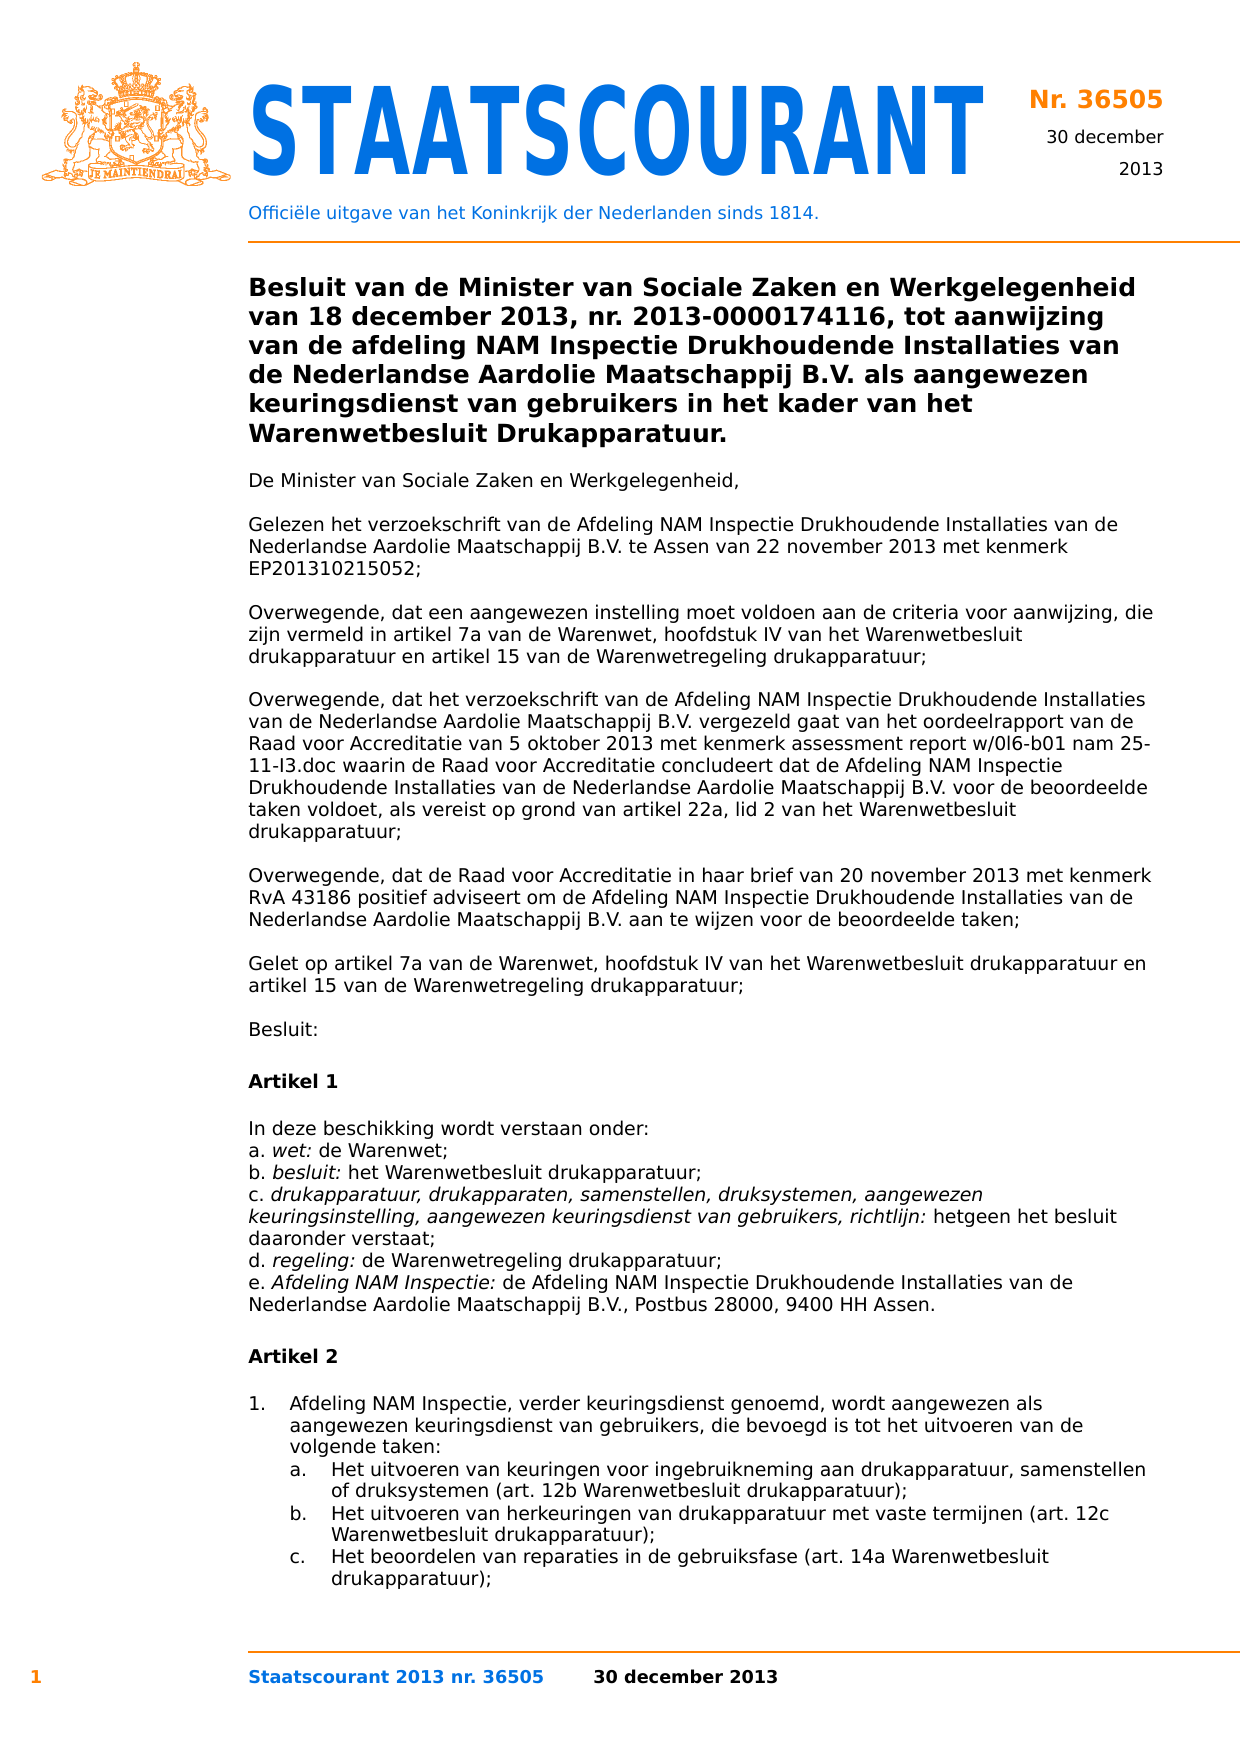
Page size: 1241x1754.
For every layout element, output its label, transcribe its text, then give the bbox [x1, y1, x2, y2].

table_cell 2013 [998, 153, 1240, 203]
table_header STAATSCOURANT [248, 62, 998, 203]
table_cell Officiële uitgave van het Koninkrijk der Nederlanden sinds 1814. [248, 203, 1240, 241]
text a. wet: de Warenwet; [248, 1140, 1163, 1162]
text c. Het beoordelen van reparaties in de gebruiksfase (art. 14a Warenwetbesluit drukapparatuur); [289, 1546, 1163, 1590]
subtitle Artikel 2 [248, 1346, 1163, 1367]
subtitle Besluit van de Minister van Sociale Zaken en Werkgelegenheid van 18 december 2013, nr. 2013-0000174116, tot aanwijzing van de afdeling NAM Inspectie Drukhoudende Installaties van de Nederlandse Aardolie Maatschappij B.V. als aangewezen keuringsdienst van gebruikers in het kader van het Warenwetbesluit Drukapparatuur. [248, 273, 1163, 448]
text b. besluit: het Warenwetbesluit drukapparatuur; [248, 1162, 1163, 1184]
text Overwegende, dat de Raad voor Accreditatie in haar brief van 20 november 2013 met kenmerk RvA 43186 positief adviseert om de Afdeling NAM Inspectie Drukhoudende Installaties van de Nederlandse Aardolie Maatschappij B.V. aan te wijzen voor de beoordeelde taken; [248, 865, 1163, 931]
table_header Nr. 36505 [998, 62, 1240, 121]
text Gelet op artikel 7a van de Warenwet, hoofdstuk IV van het Warenwetbesluit drukapparatuur en artikel 15 van de Warenwetregeling drukapparatuur; [248, 953, 1163, 997]
text c. drukapparatuur, drukapparaten, samenstellen, druksystemen, aangewezen keuringsinstelling, aangewezen keuringsdienst van gebruikers, richtlijn: hetgeen het besluit daaronder verstaat; [248, 1184, 1163, 1249]
picture [41, 62, 231, 186]
text Besluit: [248, 1019, 1163, 1041]
text Overwegende, dat een aangewezen instelling moet voldoen aan de criteria voor aanwijzing, die zijn vermeld in artikel 7a van de Warenwet, hoofdstuk IV van het Warenwetbesluit drukapparatuur en artikel 15 van de Warenwetregeling drukapparatuur; [248, 602, 1163, 667]
text In deze beschikking wordt verstaan onder: [248, 1118, 1163, 1140]
text Overwegende, dat het verzoekschrift van de Afdeling NAM Inspectie Drukhoudende Installaties van de Nederlandse Aardolie Maatschappij B.V. vergezeld gaat van het oordeelrapport van de Raad voor Accreditatie van 5 oktober 2013 met kenmerk assessment report w/0l6-b01 nam 25-11-I3.doc waarin de Raad voor Accreditatie concludeert dat de Afdeling NAM Inspectie Drukhoudende Installaties van de Nederlandse Aardolie Maatschappij B.V. voor de beoordeelde taken voldoet, als vereist op grond van artikel 22a, lid 2 van het Warenwetbesluit drukapparatuur; [248, 689, 1163, 843]
subtitle Artikel 1 [248, 1071, 1163, 1093]
table_cell 30 december [998, 121, 1240, 153]
text b. Het uitvoeren van herkeuringen van drukapparatuur met vaste termijnen (art. 12c Warenwetbesluit drukapparatuur); [289, 1502, 1163, 1546]
text a. Het uitvoeren van keuringen voor ingebruikneming aan drukapparatuur, samenstellen of druksystemen (art. 12b Warenwetbesluit drukapparatuur); [289, 1458, 1163, 1502]
text De Minister van Sociale Zaken en Werkgelegenheid, [248, 470, 1163, 492]
text Gelezen het verzoekschrift van de Afdeling NAM Inspectie Drukhoudende Installaties van de Nederlandse Aardolie Maatschappij B.V. te Assen van 22 november 2013 met kenmerk EP201310215052; [248, 514, 1163, 580]
text d. regeling: de Warenwetregeling drukapparatuur; [248, 1249, 1163, 1272]
table_header [25, 62, 248, 241]
text e. Afdeling NAM Inspectie: de Afdeling NAM Inspectie Drukhoudende Installaties van de Nederlandse Aardolie Maatschappij B.V., Postbus 28000, 9400 HH Assen. [248, 1272, 1163, 1316]
text 1. Afdeling NAM Inspectie, verder keuringsdienst genoemd, wordt aangewezen als aangewezen keuringsdienst van gebruikers, die bevoegd is tot het uitvoeren van de volgende taken: [248, 1392, 1163, 1458]
